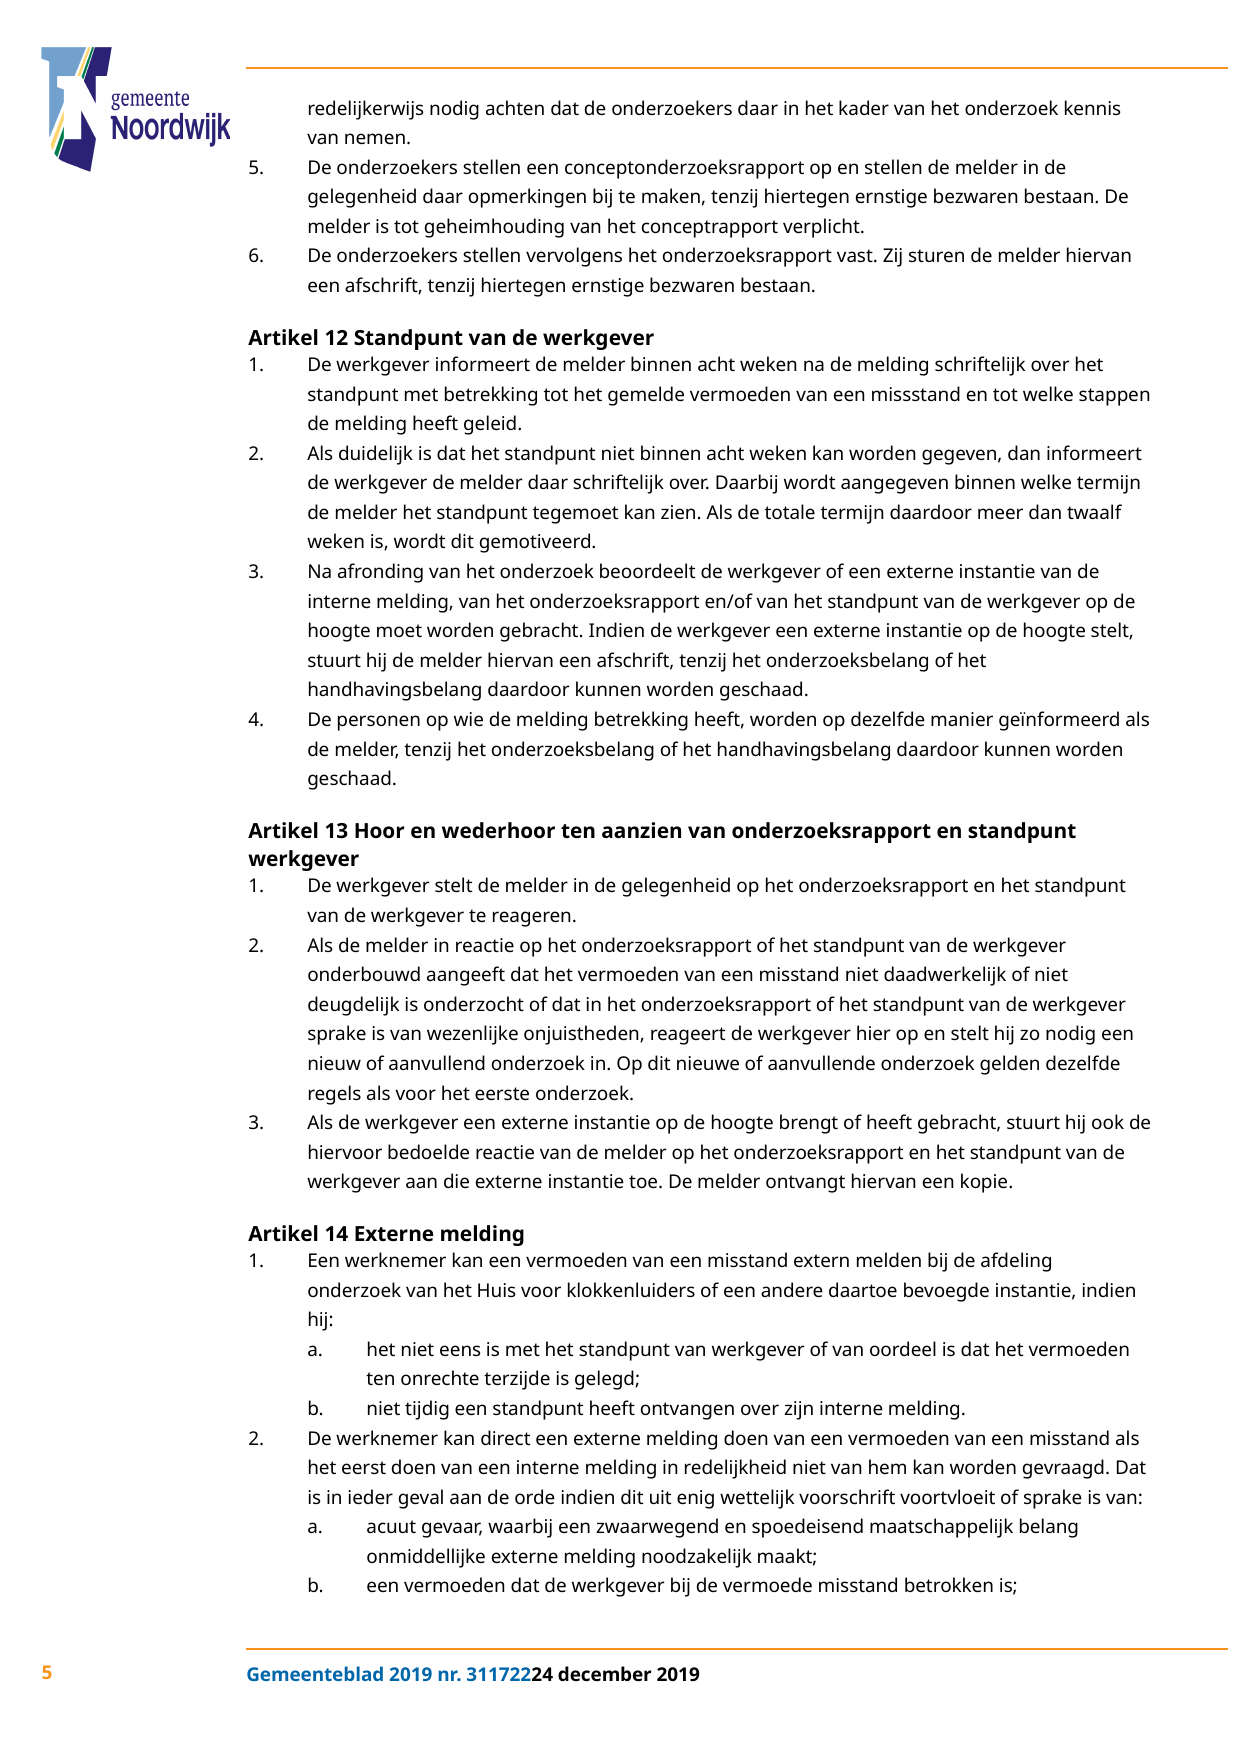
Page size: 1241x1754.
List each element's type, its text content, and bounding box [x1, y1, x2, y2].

list De werkgever stelt de melder in de gelegenheid op het onderzoeksrapport en het standpunt van de werkgever te reageren. [248, 873, 1152, 928]
list acuut gevaar, waarbij een zwaarwegend en spoedeisend maatschappelijk belang onmiddellijke externe melding noodzakelijk maakt; [307, 1513, 1152, 1569]
list niet tijdig een standpunt heeft ontvangen over zijn interne melding. [307, 1395, 1152, 1421]
list een vermoeden dat de werkgever bij de vermoede misstand betrokken is; [307, 1573, 1152, 1598]
list Als duidelijk is dat het standpunt niet binnen acht weken kan worden gegeven, dan informeert de werkgever de melder daar schriftelijk over. Daarbij wordt aangegeven binnen welke termijn de melder het standpunt tegemoet kan zien. Als de totale termijn daardoor meer dan twaalf weken is, wordt dit gemotiveerd. [248, 440, 1152, 554]
list het niet eens is met het standpunt van werkgever of van oordeel is dat het vermoeden ten onrechte terzijde is gelegd; [307, 1336, 1152, 1391]
list redelijkerwijs nodig achten dat de onderzoekers daar in het kader van het onderzoek kennis van nemen. [248, 95, 1152, 150]
list De onderzoekers stellen een conceptonderzoeksrapport op en stellen de melder in de gelegenheid daar opmerkingen bij te maken, tenzij hiertegen ernstige bezwaren bestaan. De melder is tot geheimhouding van het conceptrapport verplicht. [248, 154, 1152, 239]
list Als de werkgever een externe instantie op de hoogte brengt of heeft gebracht, stuurt hij ook de hiervoor bedoelde reactie van de melder op het onderzoeksrapport en het standpunt van de werkgever aan die externe instantie toe. De melder ontvangt hiervan een kopie. [248, 1109, 1152, 1194]
text Artikel 14 Externe melding [248, 1219, 1152, 1247]
list De personen op wie de melding betrekking heeft, worden op dezelfde manier geïnformeerd als de melder, tenzij het onderzoeksbelang of het handhavingsbelang daardoor kunnen worden geschaad. [248, 706, 1152, 791]
text Artikel 13 Hoor en wederhoor ten aanzien van onderzoeksrapport en standpunt werkgever [248, 816, 1152, 873]
list Een werknemer kan een vermoeden van een misstand extern melden bij de afdeling onderzoek van het Huis voor klokkenluiders of een andere daartoe bevoegde instantie, indien hij: [248, 1247, 1152, 1332]
list Na afronding van het onderzoek beoordeelt de werkgever of een externe instantie van de interne melding, van het onderzoeksrapport en/of van het standpunt van de werkgever op de hoogte moet worden gebracht. Indien de werkgever een externe instantie op de hoogte stelt, stuurt hij de melder hiervan een afschrift, tenzij het onderzoeksbelang of het handhavingsbelang daardoor kunnen worden geschaad. [248, 558, 1152, 702]
text Artikel 12 Standpunt van de werkgever [248, 323, 1152, 351]
list De onderzoekers stellen vervolgens het onderzoeksrapport vast. Zij sturen de melder hiervan een afschrift, tenzij hiertegen ernstige bezwaren bestaan. [248, 243, 1152, 298]
list De werkgever informeert de melder binnen acht weken na de melding schriftelijk over het standpunt met betrekking tot het gemelde vermoeden van een missstand en tot welke stappen de melding heeft geleid. [248, 351, 1152, 436]
list Als de melder in reactie op het onderzoeksrapport of het standpunt van de werkgever onderbouwd aangeeft dat het vermoeden van een misstand niet daadwerkelijk of niet deugdelijk is onderzocht of dat in het onderzoeksrapport of het standpunt van de werkgever sprake is van wezenlijke onjuistheden, reageert de werkgever hier op en stelt hij zo nodig een nieuw of aanvullend onderzoek in. Op dit nieuwe of aanvullende onderzoek gelden dezelfde regels als voor het eerste onderzoek. [248, 932, 1152, 1105]
list De werknemer kan direct een externe melding doen van een vermoeden van een misstand als het eerst doen van een interne melding in redelijkheid niet van hem kan worden gevraagd. Dat is in ieder geval aan de orde indien dit uit enig wettelijk voorschrift voortvloeit of sprake is van: [248, 1425, 1152, 1510]
picture [41, 47, 231, 172]
